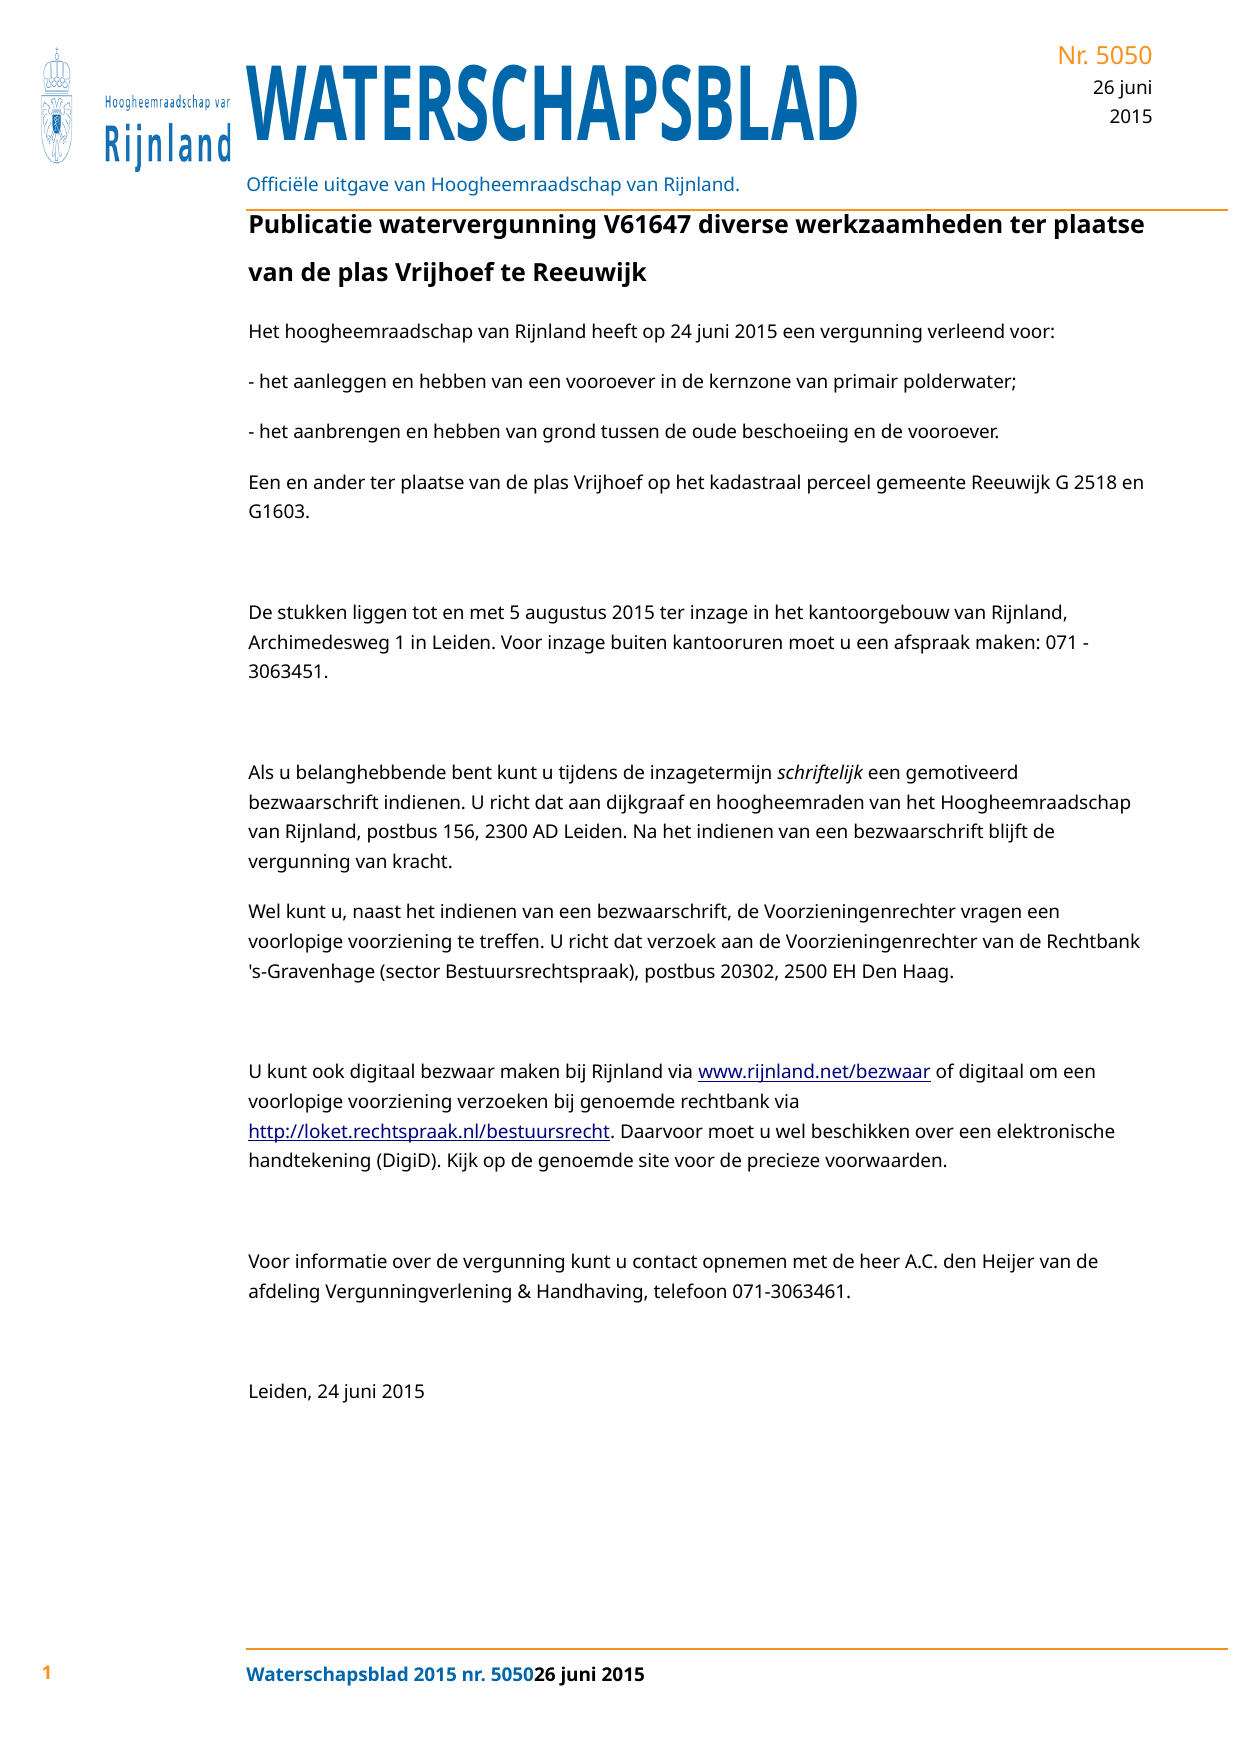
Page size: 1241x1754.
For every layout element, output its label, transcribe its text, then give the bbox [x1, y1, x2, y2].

text U kunt ook digitaal bezwaar maken bij Rijnland via www.rijnland.net/bezwaar of digitaal om een voorlopige voorziening verzoeken bij genoemde rechtbank via http://loket.rechtspraak.nl/bestuursrecht. Daarvoor moet u wel beschikken over een elektronische handtekening (DigiD). Kijk op de genoemde site voor de precieze voorwaarden. [248, 1059, 1152, 1173]
text De stukken liggen tot en met 5 augustus 2015 ter inzage in het kantoorgebouw van Rijnland, Archimedesweg 1 in Leiden. Voor inzage buiten kantooruren moet u een afspraak maken: 071 - 3063451. [248, 599, 1152, 684]
text Het hoogheemraadschap van Rijnland heeft op 24 juni 2015 een vergunning verleend voor: [248, 318, 1152, 344]
text Publicatie watervergunning V61647 diverse werkzaamheden ter plaatse van de plas Vrijhoef te Reeuwijk [248, 211, 1152, 288]
text Voor informatie over de vergunning kunt u contact opnemen met de heer A.C. den Heijer van de afdeling Vergunningverlening & Handhaving, telefoon 071-3063461. [248, 1248, 1152, 1304]
picture [41, 47, 231, 172]
text - het aanbrengen en hebben van grond tussen de oude beschoeiing en de vooroever. [248, 419, 1152, 444]
text Een en ander ter plaatse van de plas Vrijhoef op het kadastraal perceel gemeente Reeuwijk G 2518 en G1603. [248, 469, 1152, 524]
text - het aanleggen en hebben van een vooroever in de kernzone van primair polderwater; [248, 368, 1152, 394]
text Leiden, 24 juni 2015 [248, 1379, 1152, 1404]
text Wel kunt u, naast het indienen van een bezwaarschrift, de Voorzieningenrechter vragen een voorlopige voorziening te treffen. U richt dat verzoek aan de Voorzieningenrechter van de Rechtbank 's-Gravenhage (sector Bestuursrechtspraak), postbus 20302, 2500 EH Den Haag. [248, 899, 1152, 984]
text Als u belanghebbende bent kunt u tijdens de inzagetermijn schriftelijk een gemotiveerd bezwaarschrift indienen. U richt dat aan dijkgraaf en hoogheemraden van het Hoogheemraadschap van Rijnland, postbus 156, 2300 AD Leiden. Na het indienen van een bezwaarschrift blijft de vergunning van kracht. [248, 759, 1152, 874]
